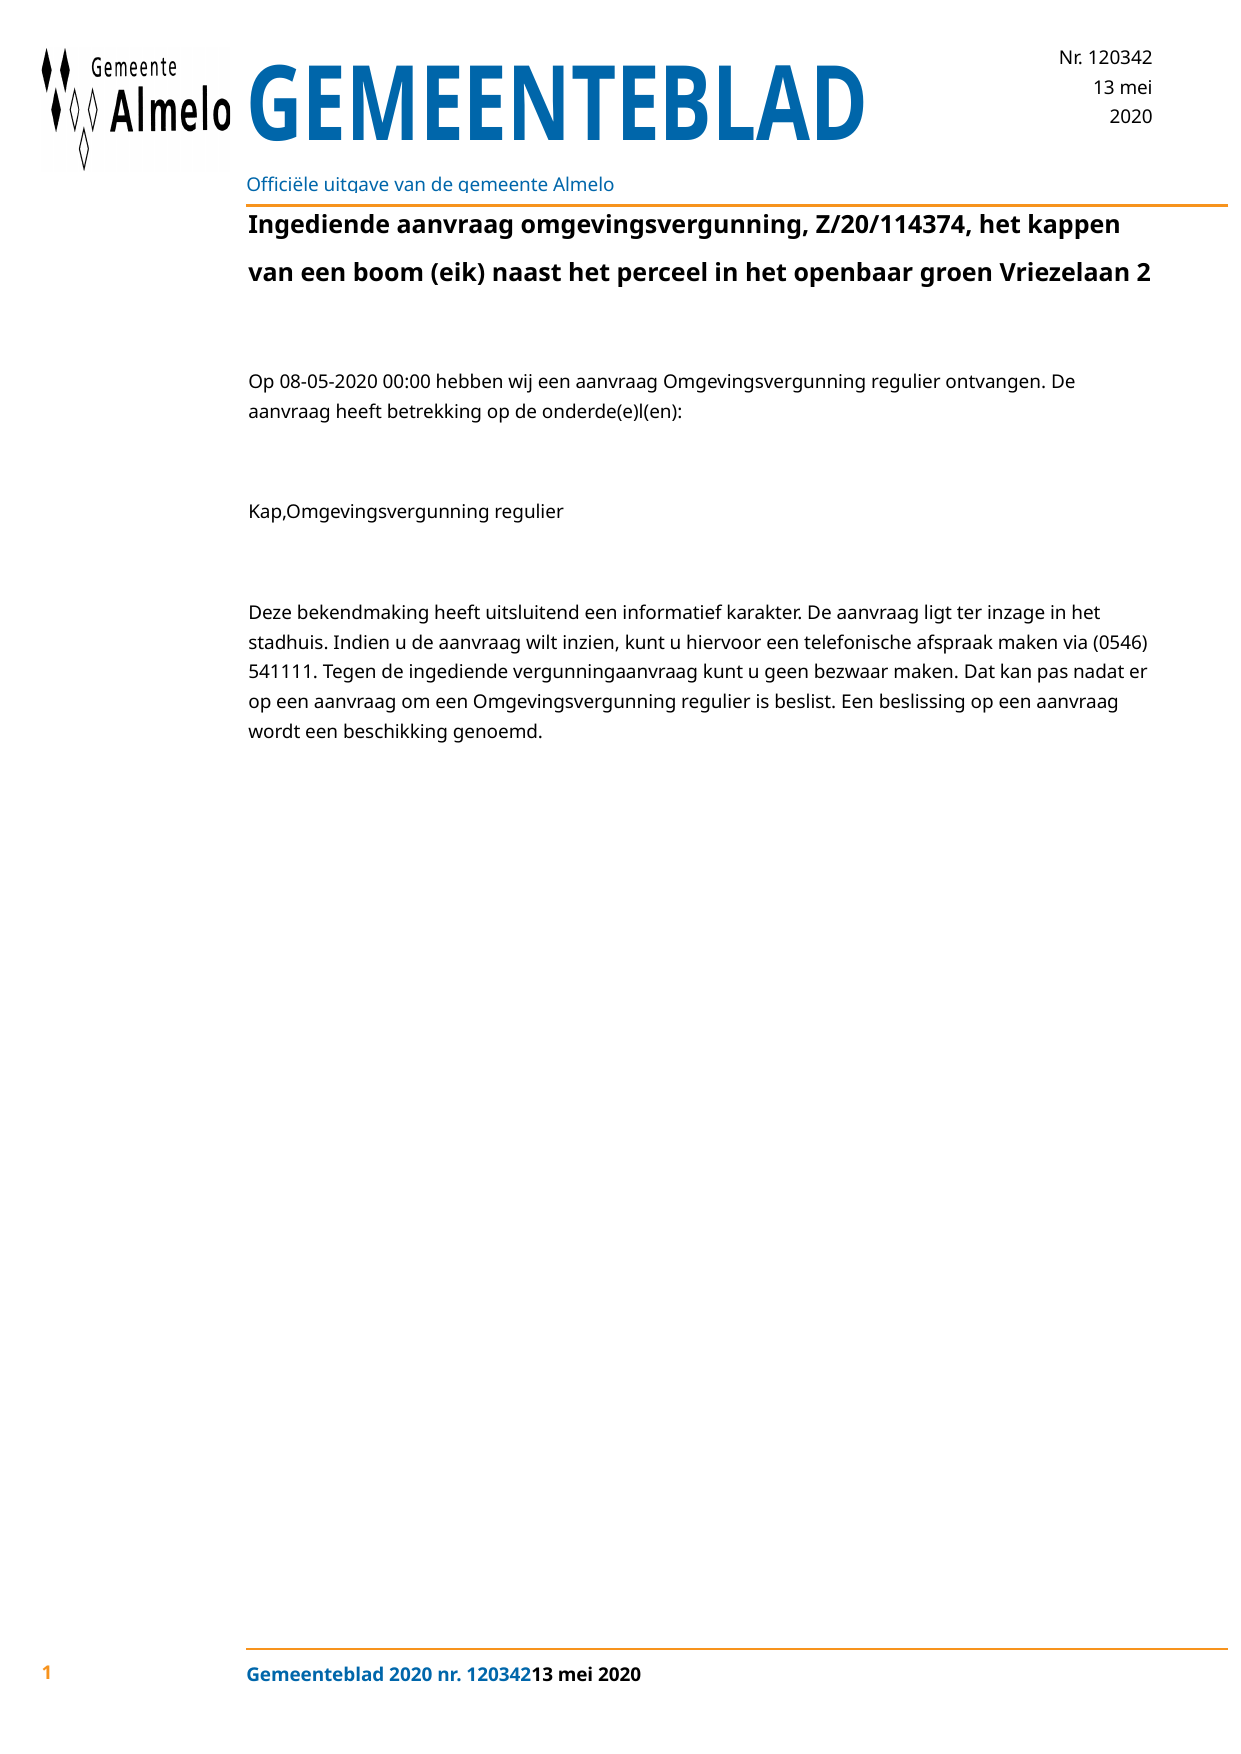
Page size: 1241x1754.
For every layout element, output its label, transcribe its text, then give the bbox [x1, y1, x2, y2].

text Ingediende aanvraag omgevingsvergunning, Z/20/114374, het kappen van een boom (eik) naast het perceel in het openbaar groen Vriezelaan 2 [248, 207, 1152, 288]
picture [41, 47, 231, 172]
text Deze bekendmaking heeft uitsluitend een informatief karakter. De aanvraag ligt ter inzage in het stadhuis. Indien u de aanvraag wilt inzien, kunt u hiervoor een telefonische afspraak maken via (0546) 541111. Tegen de ingediende vergunningaanvraag kunt u geen bezwaar maken. Dat kan pas nadat er op een aanvraag om een Omgevingsvergunning regulier is beslist. Een beslissing op een aanvraag wordt een beschikking genoemd. [248, 599, 1152, 744]
text Op 08-05-2020 00:00 hebben wij een aanvraag Omgevingsvergunning regulier ontvangen. De aanvraag heeft betrekking op de onderde(e)l(en): [248, 368, 1152, 424]
text Kap,Omgevingsvergunning regulier [248, 499, 1152, 524]
